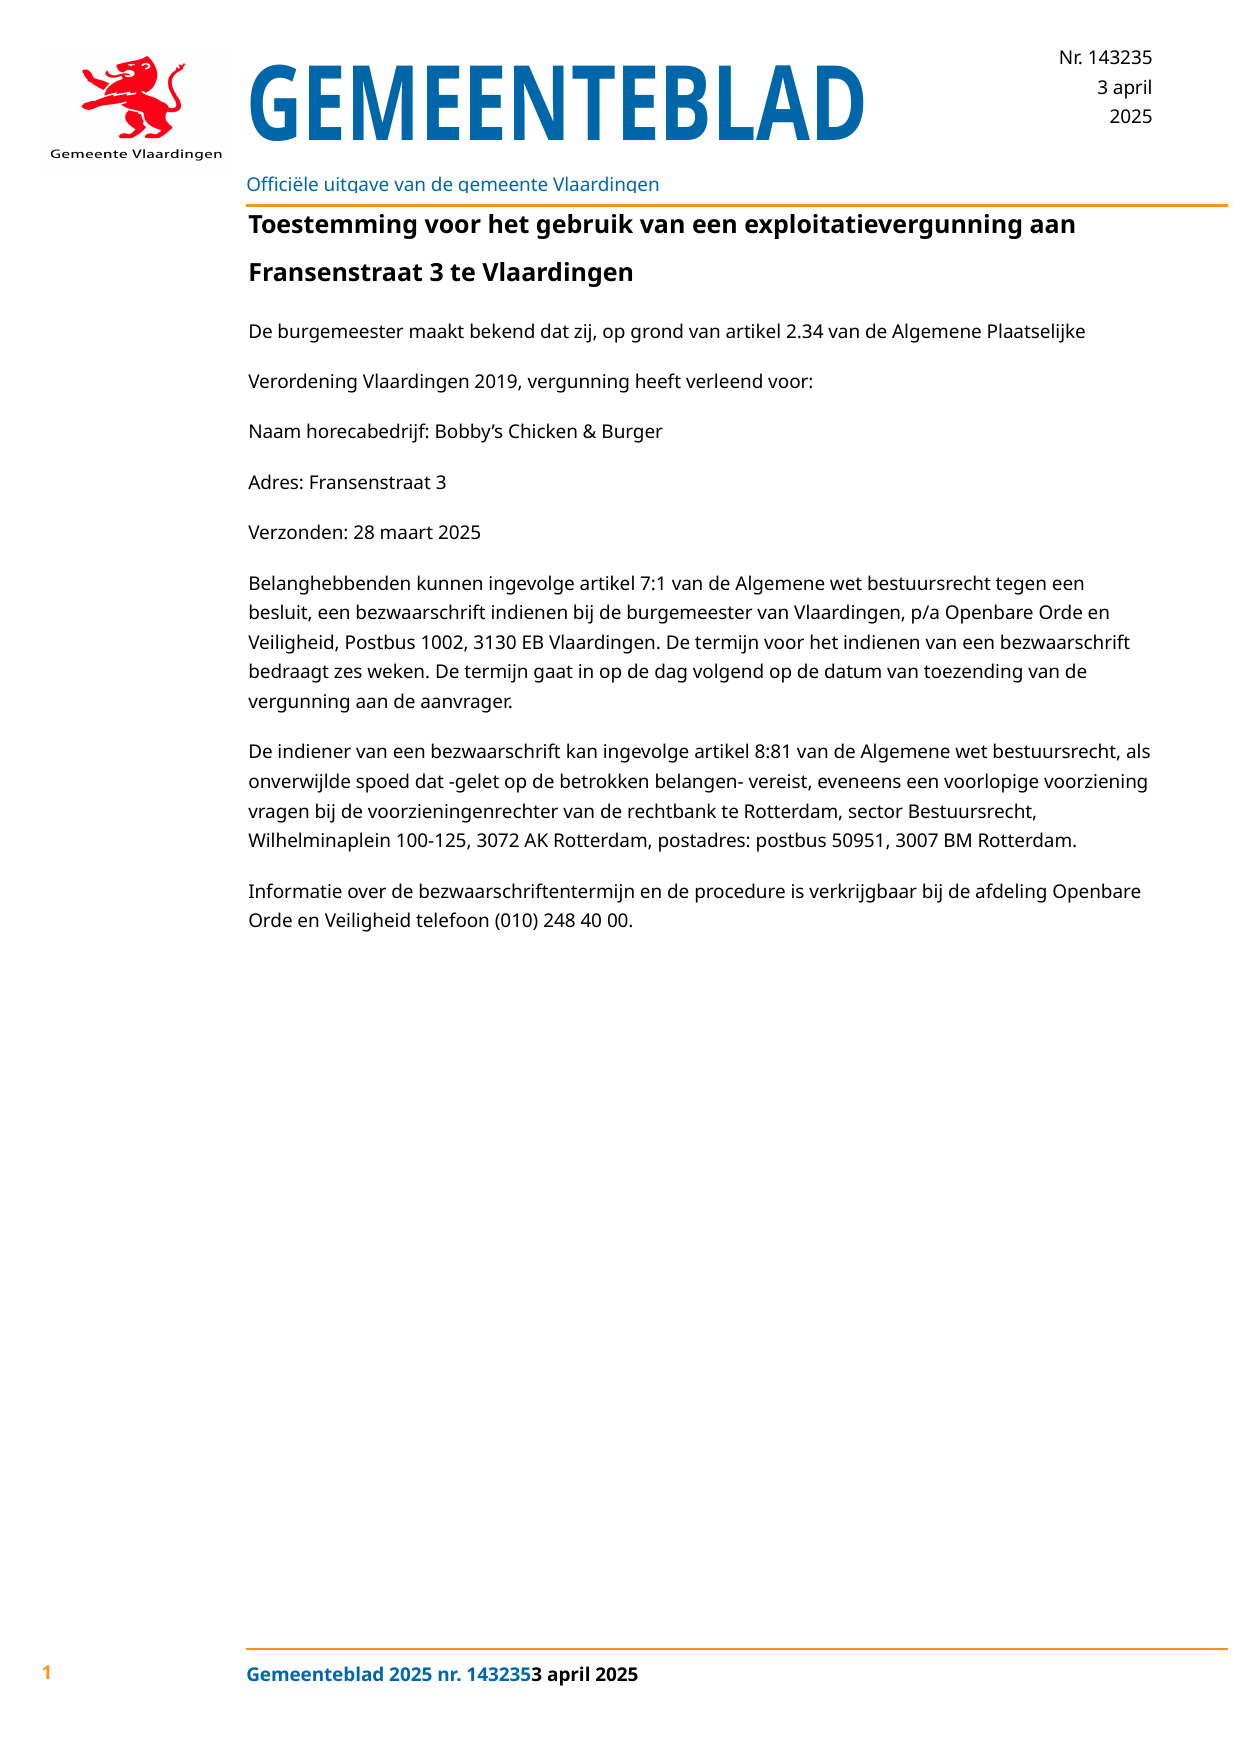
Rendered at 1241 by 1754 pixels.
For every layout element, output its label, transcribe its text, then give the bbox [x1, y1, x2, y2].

text Belanghebbenden kunnen ingevolge artikel 7:1 van de Algemene wet bestuursrecht tegen een besluit, een bezwaarschrift indienen bij de burgemeester van Vlaardingen, p/a Openbare Orde en Veiligheid, Postbus 1002, 3130 EB Vlaardingen. De termijn voor het indienen van een bezwaarschrift bedraagt zes weken. De termijn gaat in op de dag volgend op de datum van toezending van de vergunning aan de aanvrager. [248, 570, 1152, 714]
text Adres: Fransenstraat 3 [248, 469, 1152, 495]
text Toestemming voor het gebruik van een exploitatievergunning aan Fransenstraat 3 te Vlaardingen [248, 207, 1152, 288]
text De indiener van een bezwaarschrift kan ingevolge artikel 8:81 van de Algemene wet bestuursrecht, als onverwijlde spoed dat -gelet op de betrokken belangen- vereist, eveneens een voorlopige voorziening vragen bij de voorzieningenrechter van de rechtbank te Rotterdam, sector Bestuursrecht, Wilhelminaplein 100-125, 3072 AK Rotterdam, postadres: postbus 50951, 3007 BM Rotterdam. [248, 739, 1152, 853]
text Naam horecabedrijf: Bobby’s Chicken & Burger [248, 419, 1152, 444]
picture [41, 47, 231, 172]
text De burgemeester maakt bekend dat zij, op grond van artikel 2.34 van de Algemene Plaatselijke [248, 318, 1152, 344]
text Verordening Vlaardingen 2019, vergunning heeft verleend voor: [248, 368, 1152, 394]
text Verzonden: 28 maart 2025 [248, 519, 1152, 545]
text Informatie over de bezwaarschriftentermijn en de procedure is verkrijgbaar bij de afdeling Openbare Orde en Veiligheid telefoon (010) 248 40 00. [248, 878, 1152, 933]
